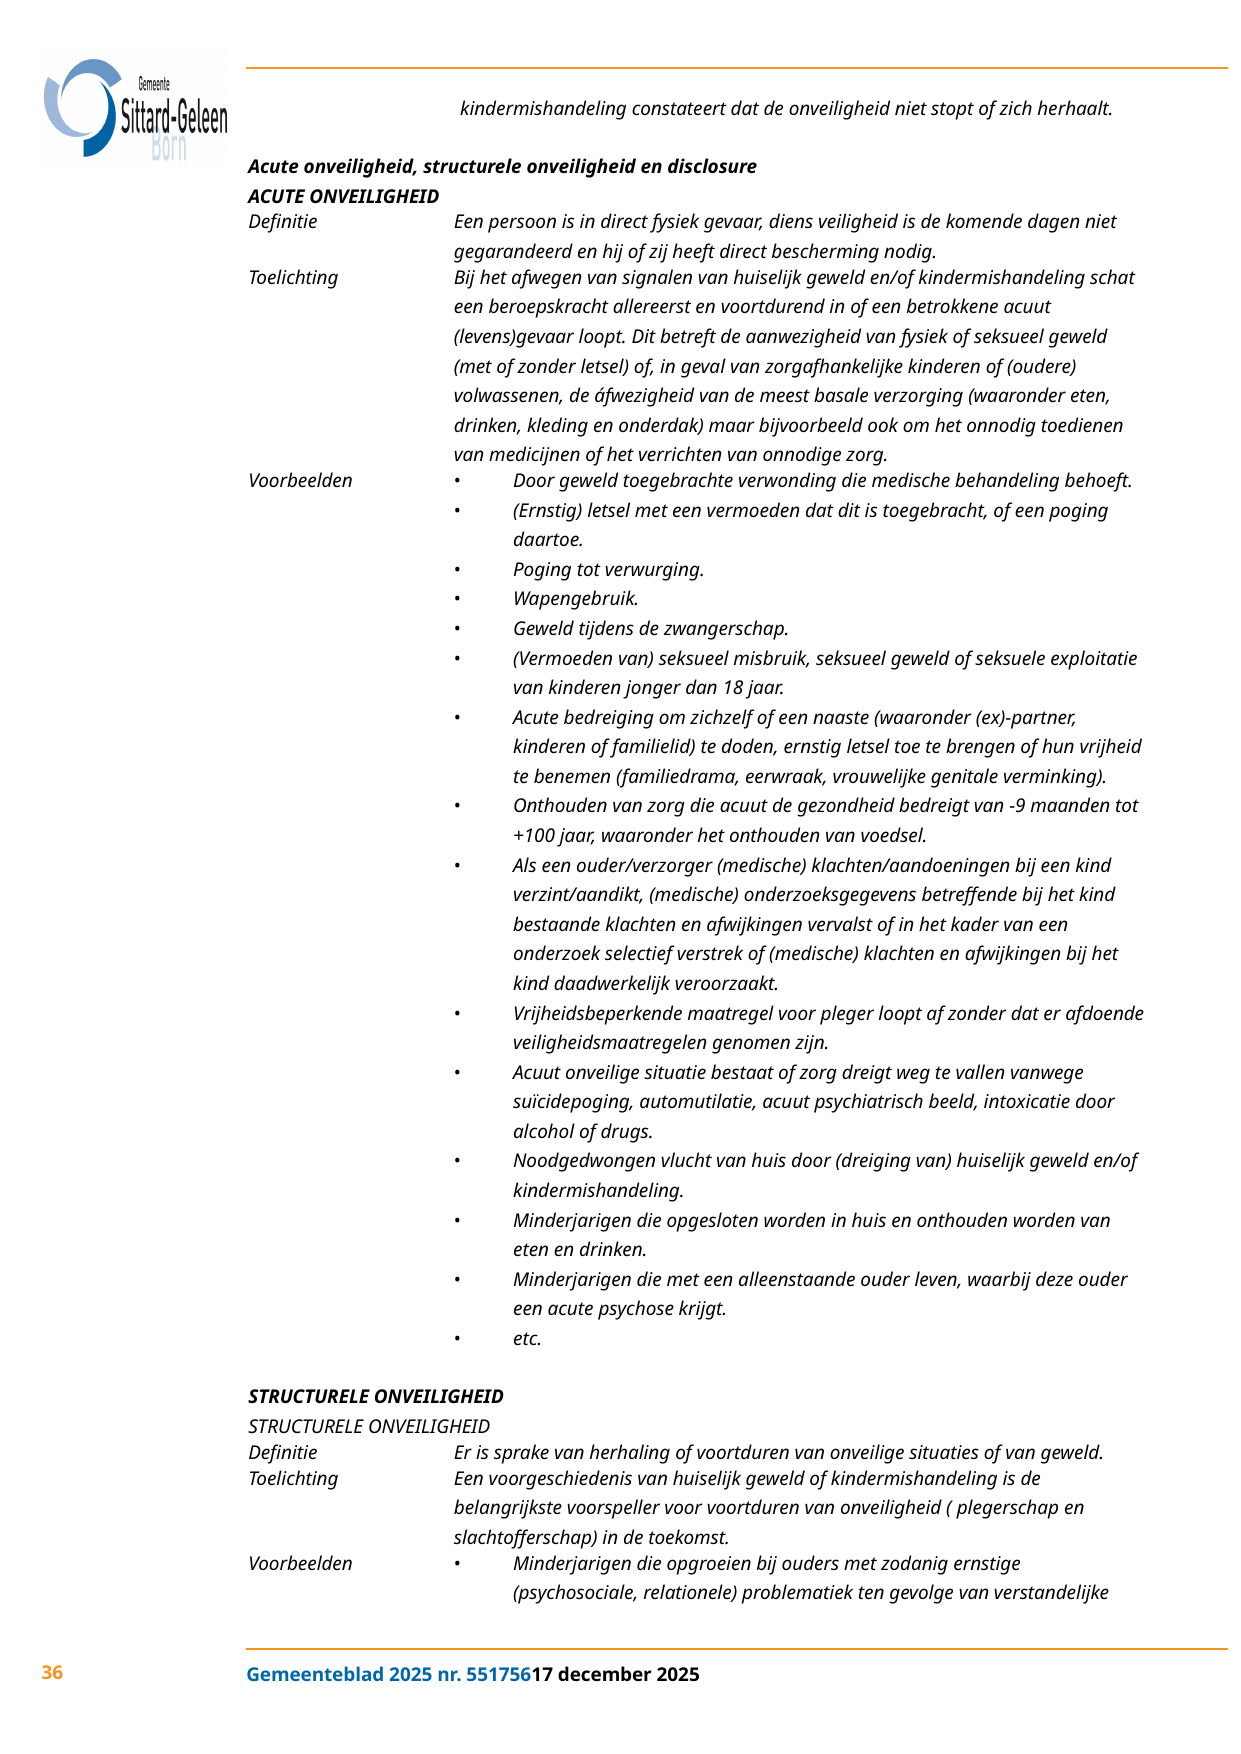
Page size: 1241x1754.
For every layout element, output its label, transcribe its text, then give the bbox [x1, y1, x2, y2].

table_cell Minderjarigen die opgroeien bij ouders met zodanig ernstige (psychosociale, relationele) problematiek ten gevolge van verstandelijke [454, 1550, 1152, 1605]
table_cell Voorbeelden [248, 467, 454, 1351]
table_header STRUCTURELE ONVEILIGHEID [248, 1414, 1152, 1439]
text STRUCTURELE ONVEILIGHEID [248, 1384, 1152, 1409]
table_cell Er is sprake van herhaling of voortduren van onveilige situaties of van geweld. [454, 1439, 1152, 1465]
table_cell kindermishandeling constateert dat de onveiligheid niet stopt of zich herhaalt. [460, 95, 1152, 121]
table_cell Definitie [248, 209, 454, 264]
table_cell Definitie [248, 1439, 454, 1465]
picture [41, 47, 231, 172]
table_cell [248, 95, 460, 121]
table_cell Een voorgeschiedenis van huiselijk geweld of kindermishandeling is de belangrijkste voorspeller voor voortduren van onveiligheid ( plegerschap en slachtofferschap) in de toekomst. [454, 1465, 1152, 1550]
text Acute onveiligheid, structurele onveiligheid en disclosure [248, 153, 1152, 179]
table_cell Een persoon is in direct fysiek gevaar, diens veiligheid is de komende dagen niet gegarandeerd en hij of zij heeft direct bescherming nodig. [454, 209, 1152, 264]
table_cell Voorbeelden [248, 1550, 454, 1605]
table_cell Bij het afwegen van signalen van huiselijk geweld en/of kindermishandeling schat een beroepskracht allereerst en voortdurend in of een betrokkene acuut (levens)gevaar loopt. Dit betreft de aanwezigheid van fysiek of seksueel geweld (met of zonder letsel) of, in geval van zorgafhankelijke kinderen of (oudere) volwassenen, de áfwezigheid van de meest basale verzorging (waaronder eten, drinken, kleding en onderdak) maar bijvoorbeeld ook om het onnodig toedienen van medicijnen of het verrichten van onnodige zorg. [454, 264, 1152, 467]
table_cell Door geweld toegebrachte verwonding die medische behandeling behoeft. (Ernstig) letsel met een vermoeden dat dit is toegebracht, of een poging daartoe. Poging tot verwurging. Wapengebruik. Geweld tijdens de zwangerschap. (Vermoeden van) seksueel misbruik, seksueel geweld of seksuele exploitatie van kinderen jonger dan 18 jaar. Acute bedreiging om zichzelf of een naaste (waaronder (ex)-partner, kinderen of familielid) te doden, ernstig letsel toe te brengen of hun vrijheid te benemen (familiedrama, eerwraak, vrouwelijke genitale verminking). Onthouden van zorg die acuut de gezondheid bedreigt van -9 maanden tot +100 jaar, waaronder het onthouden van voedsel. Als een ouder/verzorger (medische) klachten/aandoeningen bij een kind verzint/aandikt, (medische) onderzoeksgegevens betreffende bij het kind bestaande klachten en afwijkingen vervalst of in het kader van een onderzoek selectief verstrek of (medische) klachten en afwijkingen bij het kind daadwerkelijk veroorzaakt. Vrijheidsbeperkende maatregel voor pleger loopt af zonder dat er afdoende veiligheidsmaatregelen genomen zijn. Acuut onveilige situatie bestaat of zorg dreigt weg te vallen vanwege suïcidepoging, automutilatie, acuut psychiatrisch beeld, intoxicatie door alcohol of drugs. Noodgedwongen vlucht van huis door (dreiging van) huiselijk geweld en/of kindermishandeling. Minderjarigen die opgesloten worden in huis en onthouden worden van eten en drinken. Minderjarigen die met een alleenstaande ouder leven, waarbij deze ouder een acute psychose krijgt. etc. [454, 467, 1152, 1351]
table_header ACUTE ONVEILIGHEID [248, 183, 1152, 209]
table_cell Toelichting [248, 264, 454, 467]
table_cell Toelichting [248, 1465, 454, 1550]
